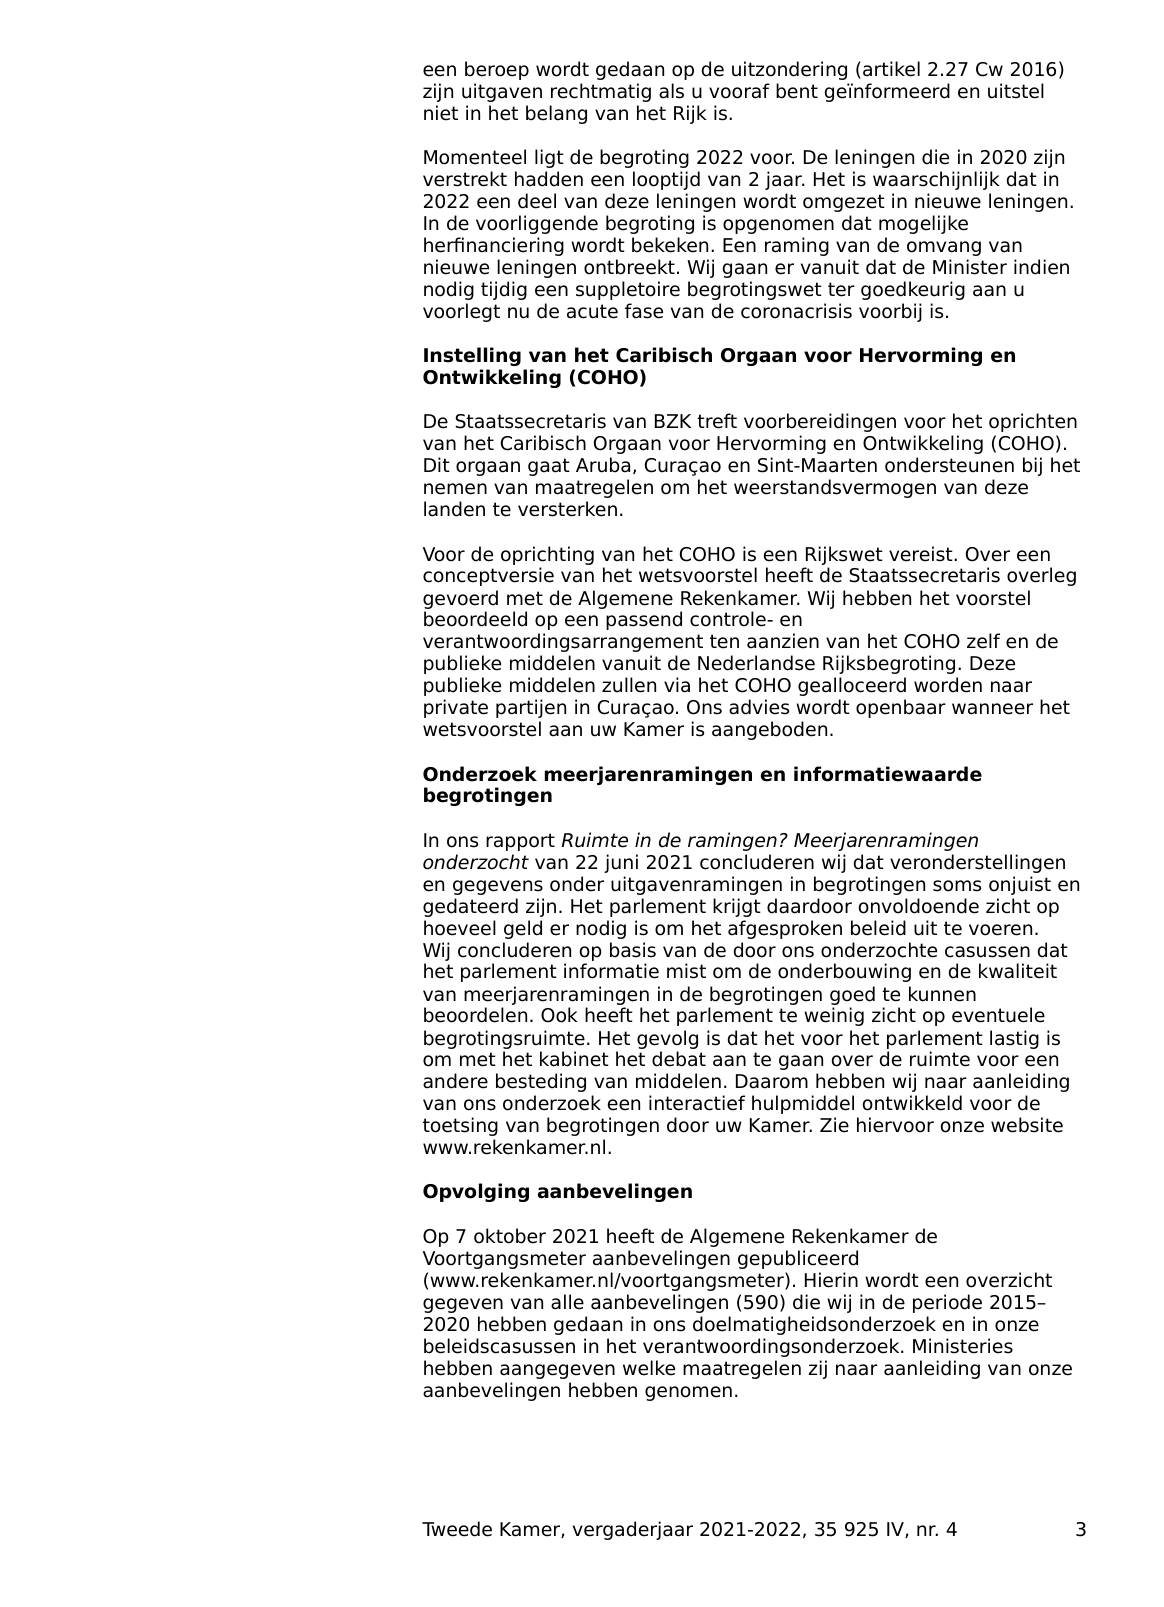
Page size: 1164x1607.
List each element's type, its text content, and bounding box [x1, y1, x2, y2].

text Momenteel ligt de begroting 2022 voor. De leningen die in 2020 zijn verstrekt hadden een looptijd van 2 jaar. Het is waarschijnlijk dat in 2022 een deel van deze leningen wordt omgezet in nieuwe leningen. In de voorliggende begroting is opgenomen dat mogelijke herfinanciering wordt bekeken. Een raming van de omvang van nieuwe leningen ontbreekt. Wij gaan er vanuit dat de Minister indien nodig tijdig een suppletoire begrotingswet ter goedkeurig aan u voorlegt nu de acute fase van de coronacrisis voorbij is. [422, 147, 1087, 323]
text een beroep wordt gedaan op de uitzondering (artikel 2.27 Cw 2016) zijn uitgaven rechtmatig als u vooraf bent geïnformeerd en uitstel niet in het belang van het Rijk is. [422, 59, 1087, 125]
subtitle Opvolging aanbevelingen [422, 1181, 1087, 1203]
text Wij concluderen op basis van de door ons onderzochte casussen dat het parlement informatie mist om de onderbouwing en de kwaliteit van meerjarenramingen in de begrotingen goed te kunnen beoordelen. Ook heeft het parlement te weinig zicht op eventuele begrotingsruimte. Het gevolg is dat het voor het parlement lastig is om met het kabinet het debat aan te gaan over de ruimte voor een andere besteding van middelen. Daarom hebben wij naar aanleiding van ons onderzoek een interactief hulpmiddel ontwikkeld voor de toetsing van begrotingen door uw Kamer. Zie hiervoor onze website www.rekenkamer.nl. [422, 939, 1087, 1159]
text Op 7 oktober 2021 heeft de Algemene Rekenkamer de Voortgangsmeter aanbevelingen gepubliceerd (www.rekenkamer.nl/voortgangsmeter). Hierin wordt een overzicht gegeven van alle aanbevelingen (590) die wij in de periode 2015–2020 hebben gedaan in ons doelmatigheidsonderzoek en in onze beleidscasussen in het verantwoordingsonderzoek. Ministeries hebben aangegeven welke maatregelen zij naar aanleiding van onze aanbevelingen hebben genomen. [422, 1226, 1087, 1401]
subtitle Instelling van het Caribisch Orgaan voor Hervorming en Ontwikkeling (COHO) [422, 345, 1087, 389]
subtitle Onderzoek meerjarenramingen en informatiewaarde begrotingen [422, 763, 1087, 807]
text De Staatssecretaris van BZK treft voorbereidingen voor het oprichten van het Caribisch Orgaan voor Hervorming en Ontwikkeling (COHO). Dit orgaan gaat Aruba, Curaçao en Sint-Maarten ondersteunen bij het nemen van maatregelen om het weerstandsvermogen van deze landen te versterken. [422, 411, 1087, 521]
text Voor de oprichting van het COHO is een Rijkswet vereist. Over een conceptversie van het wetsvoorstel heeft de Staatssecretaris overleg gevoerd met de Algemene Rekenkamer. Wij hebben het voorstel beoordeeld op een passend controle- en verantwoordingsarrangement ten aanzien van het COHO zelf en de publieke middelen vanuit de Nederlandse Rijksbegroting. Deze publieke middelen zullen via het COHO gealloceerd worden naar private partijen in Curaçao. Ons advies wordt openbaar wanneer het wetsvoorstel aan uw Kamer is aangeboden. [422, 543, 1087, 741]
text In ons rapport Ruimte in de ramingen? Meerjarenramingen onderzocht van 22 juni 2021 concluderen wij dat veronderstellingen en gegevens onder uitgavenramingen in begrotingen soms onjuist en gedateerd zijn. Het parlement krijgt daardoor onvoldoende zicht op hoeveel geld er nodig is om het afgesproken beleid uit te voeren. [422, 829, 1087, 939]
